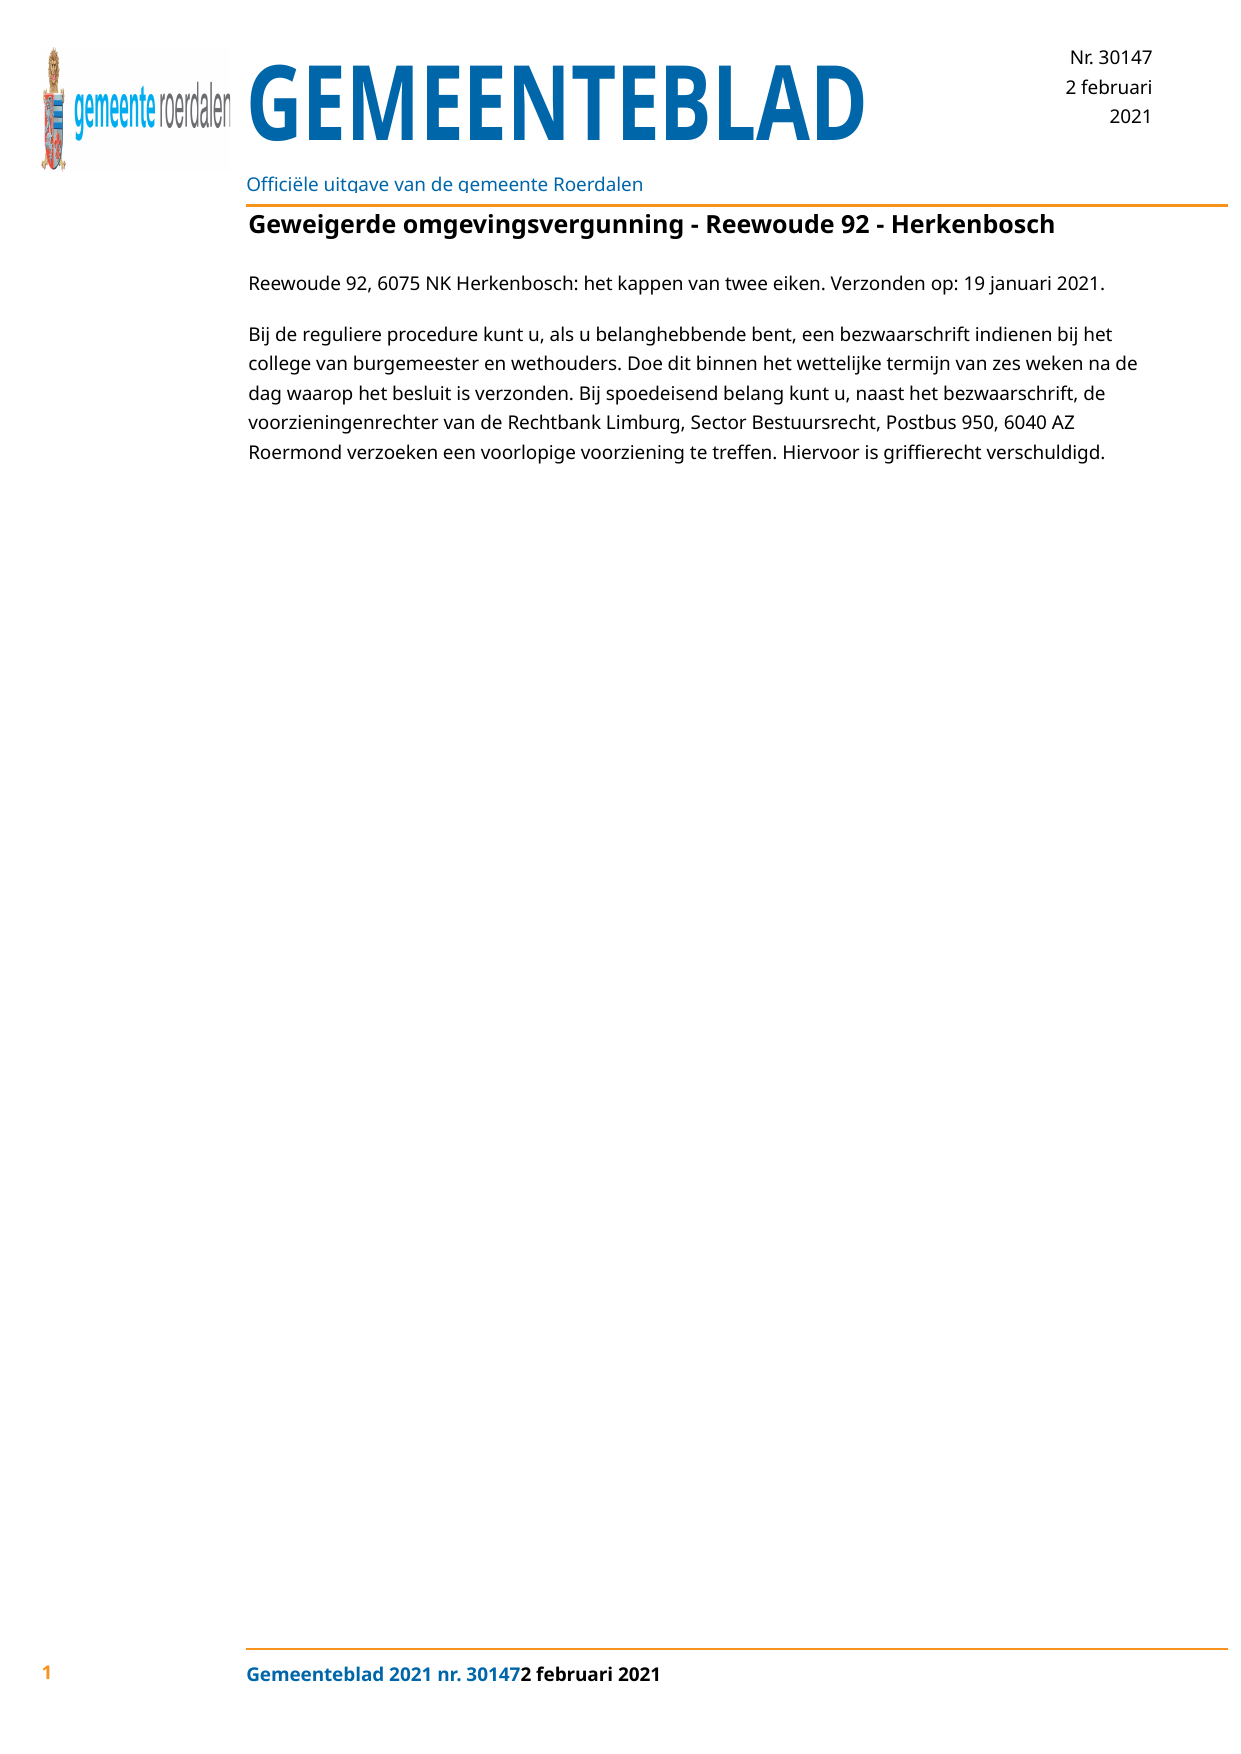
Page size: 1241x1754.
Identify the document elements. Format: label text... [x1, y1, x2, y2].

text Reewoude 92, 6075 NK Herkenbosch: het kappen van twee eiken. Verzonden op: 19 januari 2021. [248, 270, 1152, 296]
picture [41, 47, 231, 172]
text Geweigerde omgevingsvergunning - Reewoude 92 - Herkenbosch [248, 207, 1152, 241]
text Bij de reguliere procedure kunt u, als u belanghebbende bent, een bezwaarschrift indienen bij het college van burgemeester en wethouders. Doe dit binnen het wettelijke termijn van zes weken na de dag waarop het besluit is verzonden. Bij spoedeisend belang kunt u, naast het bezwaarschrift, de voorzieningenrechter van de Rechtbank Limburg, Sector Bestuursrecht, Postbus 950, 6040 AZ Roermond verzoeken een voorlopige voorziening te treffen. Hiervoor is griffierecht verschuldigd. [248, 321, 1152, 465]
